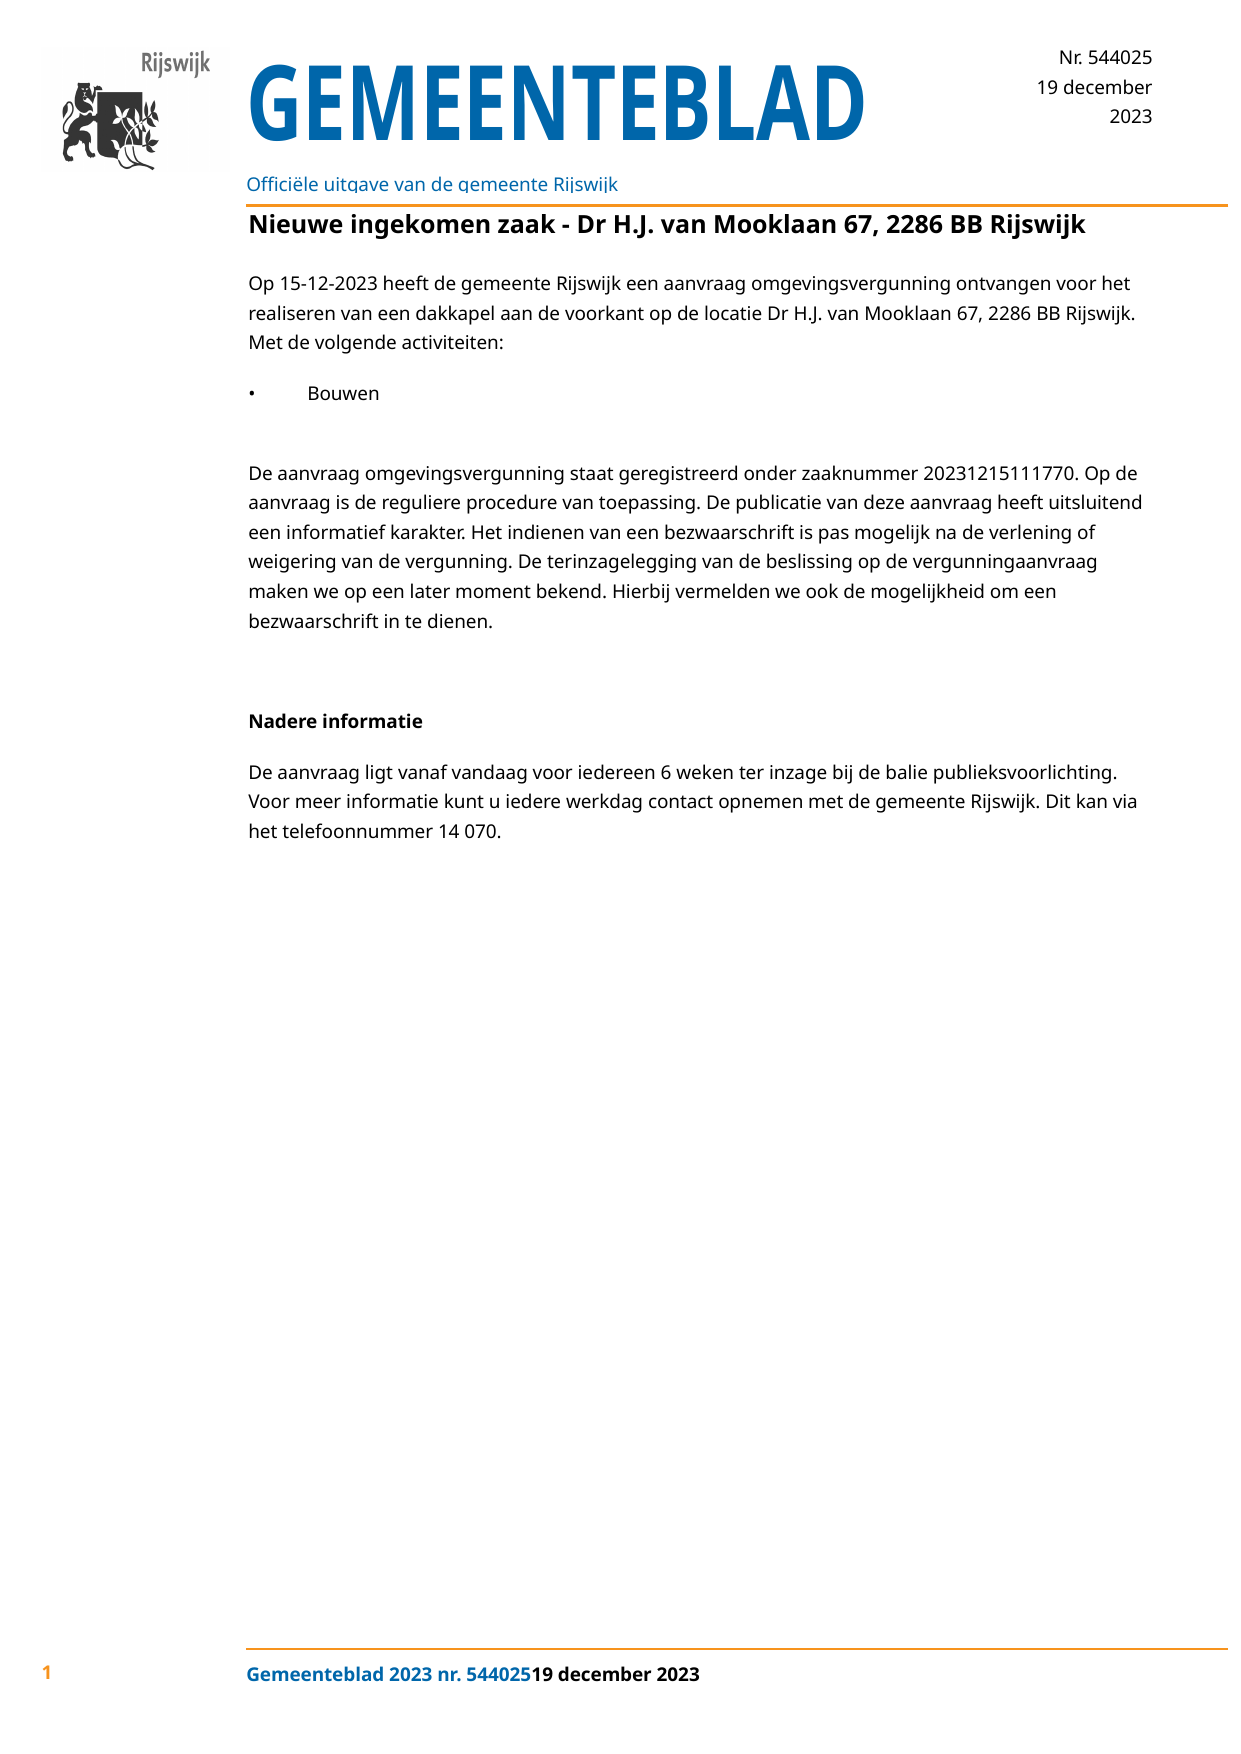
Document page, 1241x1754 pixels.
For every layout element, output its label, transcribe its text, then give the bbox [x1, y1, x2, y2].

text De aanvraag omgevingsvergunning staat geregistreerd onder zaaknummer 20231215111770. Op de aanvraag is de reguliere procedure van toepassing. De publicatie van deze aanvraag heeft uitsluitend een informatief karakter. Het indienen van een bezwaarschrift is pas mogelijk na de verlening of weigering van de vergunning. De terinzagelegging van de beslissing op de vergunningaanvraag maken we op een later moment bekend. Hierbij vermelden we ook de mogelijkheid om een bezwaarschrift in te dienen. [248, 460, 1152, 633]
picture [41, 47, 231, 172]
text Op 15-12-2023 heeft de gemeente Rijswijk een aanvraag omgevingsvergunning ontvangen voor het realiseren van een dakkapel aan de voorkant op de locatie Dr H.J. van Mooklaan 67, 2286 BB Rijswijk. Met de volgende activiteiten: [248, 270, 1152, 355]
text Nieuwe ingekomen zaak - Dr H.J. van Mooklaan 67, 2286 BB Rijswijk [248, 207, 1152, 241]
text Nadere informatie [248, 709, 1152, 734]
text De aanvraag ligt vanaf vandaag voor iedereen 6 weken ter inzage bij de balie publieksvoorlichting. Voor meer informatie kunt u iedere werkdag contact opnemen met de gemeente Rijswijk. Dit kan via het telefoonnummer 14 070. [248, 759, 1152, 844]
list Bouwen [248, 380, 1152, 406]
